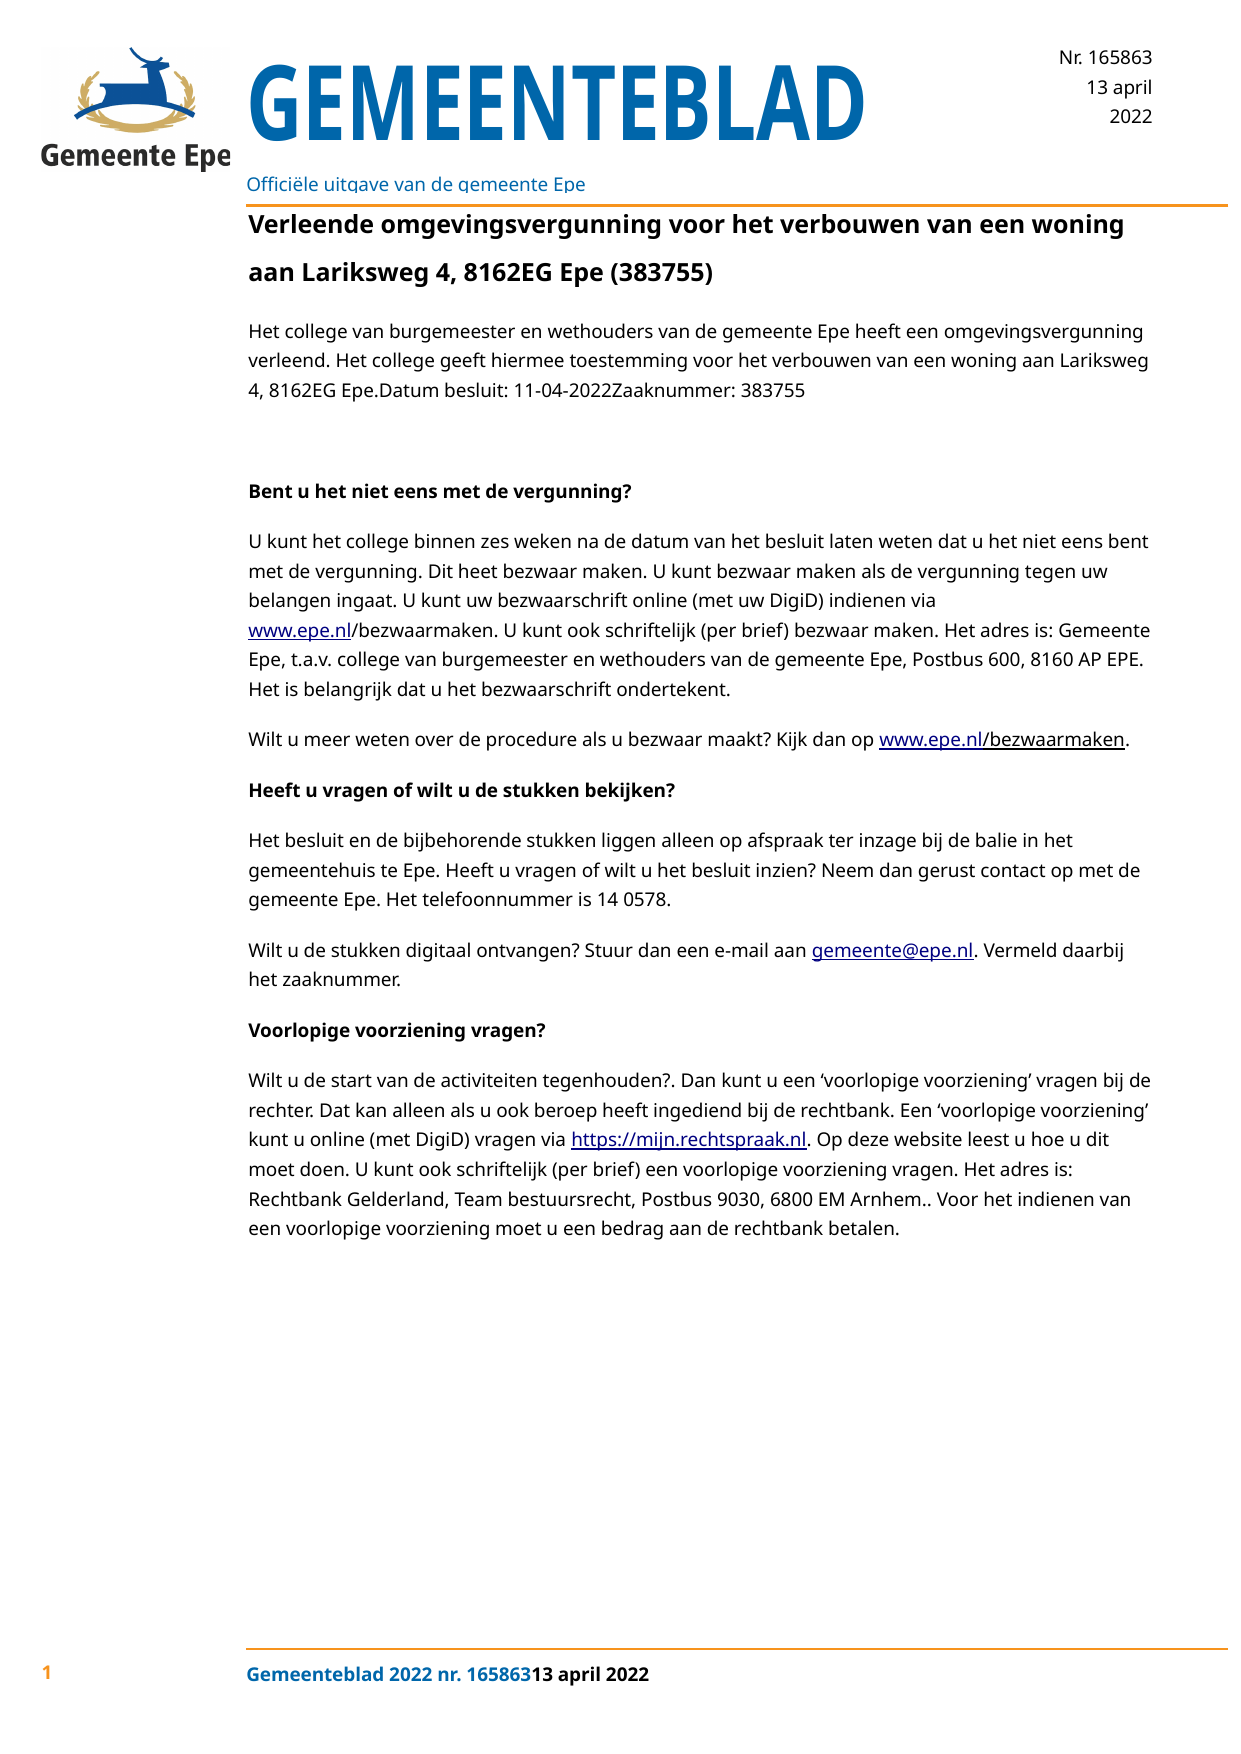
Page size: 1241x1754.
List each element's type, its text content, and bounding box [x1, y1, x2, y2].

text Het besluit en de bijbehorende stukken liggen alleen op afspraak ter inzage bij de balie in het gemeentehuis te Epe. Heeft u vragen of wilt u het besluit inzien? Neem dan gerust contact op met de gemeente Epe. Het telefoonnummer is 14 0578. [248, 827, 1152, 912]
text Heeft u vragen of wilt u de stukken bekijken? [248, 777, 1152, 803]
text U kunt het college binnen zes weken na de datum van het besluit laten weten dat u het niet eens bent met de vergunning. Dit heet bezwaar maken. U kunt bezwaar maken als de vergunning tegen uw belangen ingaat. U kunt uw bezwaarschrift online (met uw DigiD) indienen via www.epe.nl/bezwaarmaken. U kunt ook schriftelijk (per brief) bezwaar maken. Het adres is: Gemeente Epe, t.a.v. college van burgemeester en wethouders van de gemeente Epe, Postbus 600, 8160 AP EPE. Het is belangrijk dat u het bezwaarschrift ondertekent. [248, 528, 1152, 702]
text Voorlopige voorziening vragen? [248, 1017, 1152, 1043]
text Wilt u de stukken digitaal ontvangen? Stuur dan een e-mail aan gemeente@epe.nl. Vermeld daarbij het zaaknummer. [248, 937, 1152, 992]
text Het college van burgemeester en wethouders van de gemeente Epe heeft een omgevingsvergunning verleend. Het college geeft hiermee toestemming voor het verbouwen van een woning aan Lariksweg 4, 8162EG Epe.Datum besluit: 11-04-2022Zaaknummer: 383755 [248, 318, 1152, 403]
text Bent u het niet eens met de vergunning? [248, 478, 1152, 504]
picture [41, 47, 231, 172]
text Wilt u de start van de activiteiten tegenhouden?. Dan kunt u een ‘voorlopige voorziening’ vragen bij de rechter. Dat kan alleen als u ook beroep heeft ingediend bij de rechtbank. Een ‘voorlopige voorziening’ kunt u online (met DigiD) vragen via https://mijn.rechtspraak.nl. Op deze website leest u hoe u dit moet doen. U kunt ook schriftelijk (per brief) een voorlopige voorziening vragen. Het adres is: Rechtbank Gelderland, Team bestuursrecht, Postbus 9030, 6800 EM Arnhem.. Voor het indienen van een voorlopige voorziening moet u een bedrag aan de rechtbank betalen. [248, 1067, 1152, 1241]
text Verleende omgevingsvergunning voor het verbouwen van een woning aan Lariksweg 4, 8162EG Epe (383755) [248, 207, 1152, 288]
text Wilt u meer weten over de procedure als u bezwaar maakt? Kijk dan op www.epe.nl/bezwaarmaken. [248, 727, 1152, 752]
